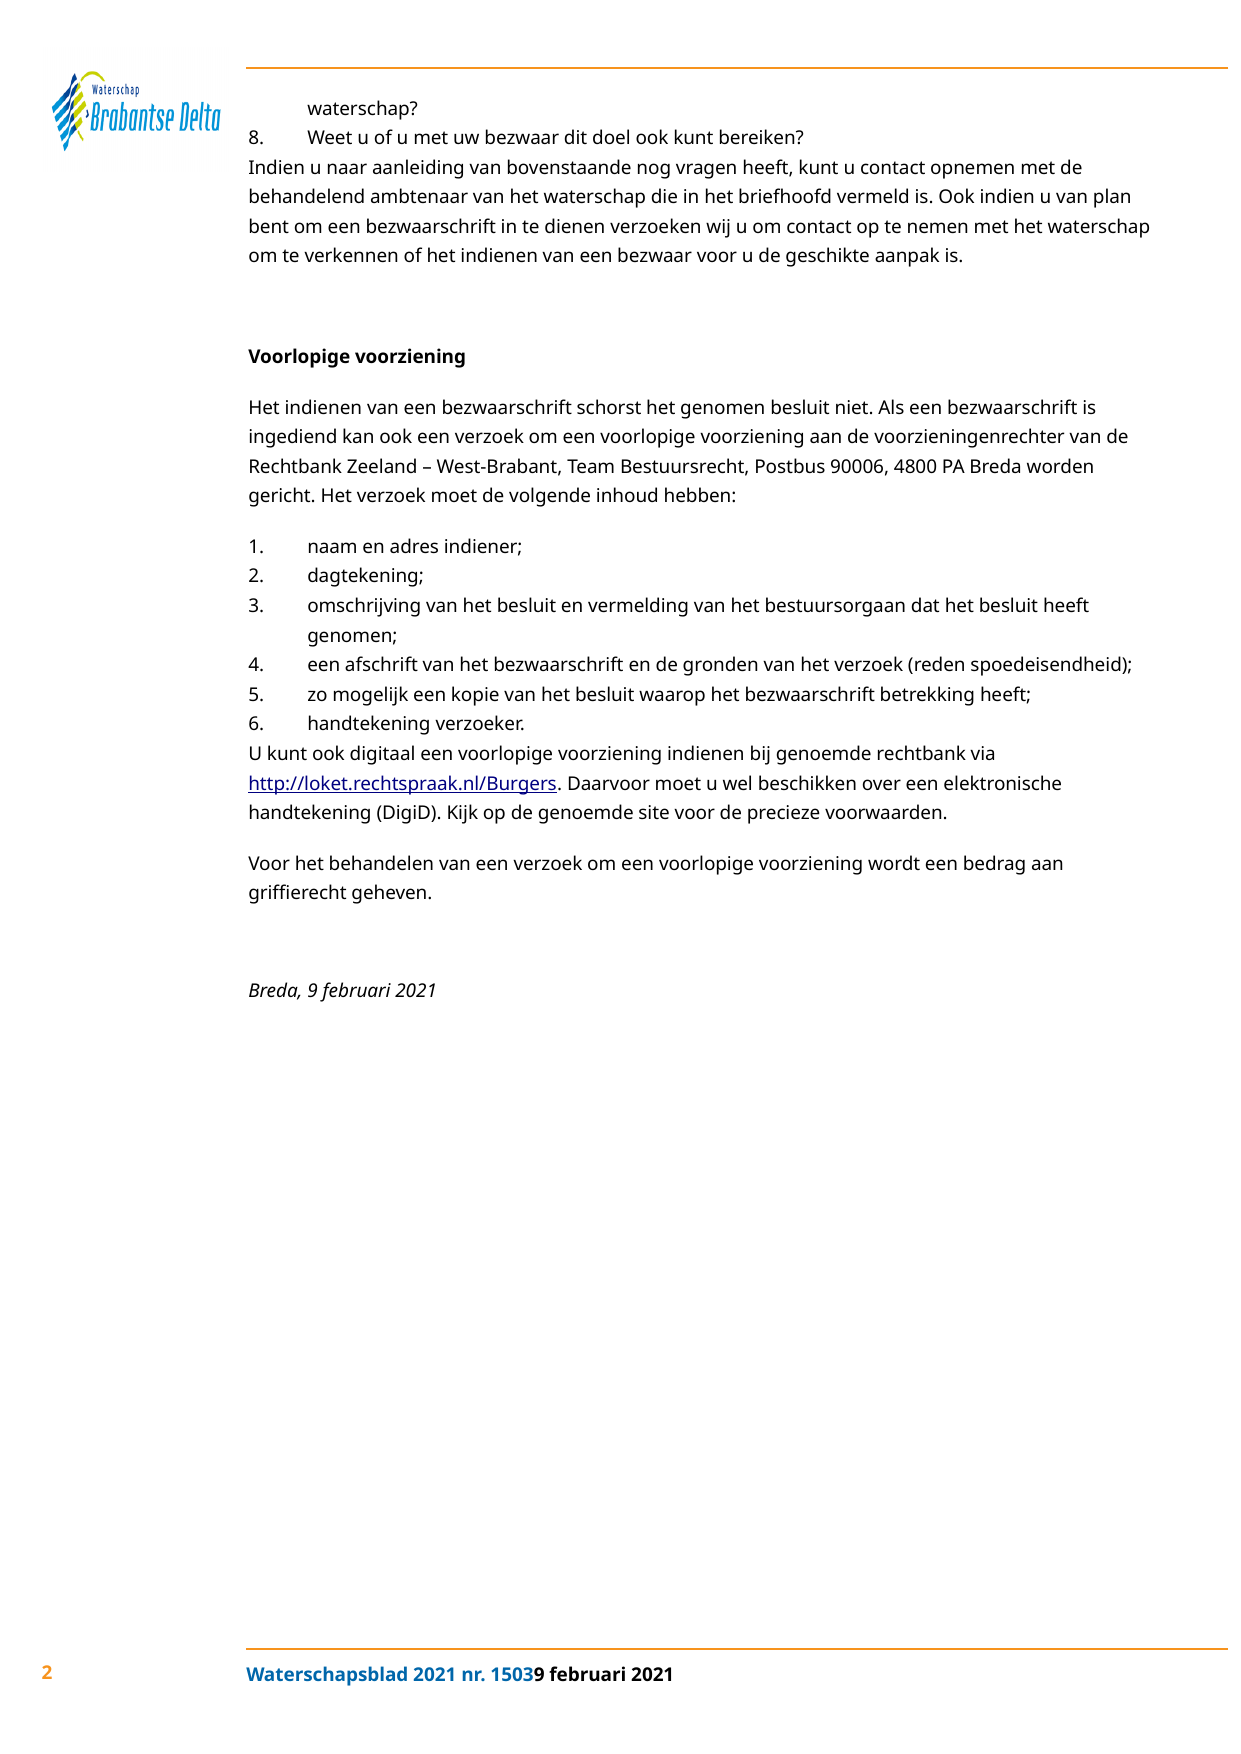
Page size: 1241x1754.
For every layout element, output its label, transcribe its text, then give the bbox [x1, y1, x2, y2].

list Weet u of u met uw bezwaar dit doel ook kunt bereiken? [248, 124, 1152, 150]
text Voor het behandelen van een verzoek om een voorlopige voorziening wordt een bedrag aan griffierecht geheven. [248, 850, 1152, 905]
list waterschap? [248, 95, 1152, 121]
list een afschrift van het bezwaarschrift en de gronden van het verzoek (reden spoedeisendheid); [248, 651, 1152, 677]
picture [41, 47, 231, 172]
list zo mogelijk een kopie van het besluit waarop het bezwaarschrift betrekking heeft; [248, 681, 1152, 707]
text Het indienen van een bezwaarschrift schorst het genomen besluit niet. Als een bezwaarschrift is ingediend kan ook een verzoek om een voorlopige voorziening aan de voorzieningenrechter van de Rechtbank Zeeland – West-Brabant, Team Bestuursrecht, Postbus 90006, 4800 PA Breda worden gericht. Het verzoek moet de volgende inhoud hebben: [248, 394, 1152, 508]
list handtekening verzoeker. [248, 711, 1152, 736]
text U kunt ook digitaal een voorlopige voorziening indienen bij genoemde rechtbank via http://loket.rechtspraak.nl/Burgers. Daarvoor moet u wel beschikken over een elektronische handtekening (DigiD). Kijk op de genoemde site voor de precieze voorwaarden. [248, 740, 1152, 825]
list naam en adres indiener; [248, 533, 1152, 559]
text Voorlopige voorziening [248, 343, 1152, 369]
list dagtekening; [248, 563, 1152, 588]
text Breda, 9 februari 2021 [248, 978, 1152, 1003]
text Indien u naar aanleiding van bovenstaande nog vragen heeft, kunt u contact opnemen met de behandelend ambtenaar van het waterschap die in het briefhoofd vermeld is. Ook indien u van plan bent om een bezwaarschrift in te dienen verzoeken wij u om contact op te nemen met het waterschap om te verkennen of het indienen van een bezwaar voor u de geschikte aanpak is. [248, 154, 1152, 268]
list omschrijving van het besluit en vermelding van het bestuursorgaan dat het besluit heeft genomen; [248, 592, 1152, 648]
